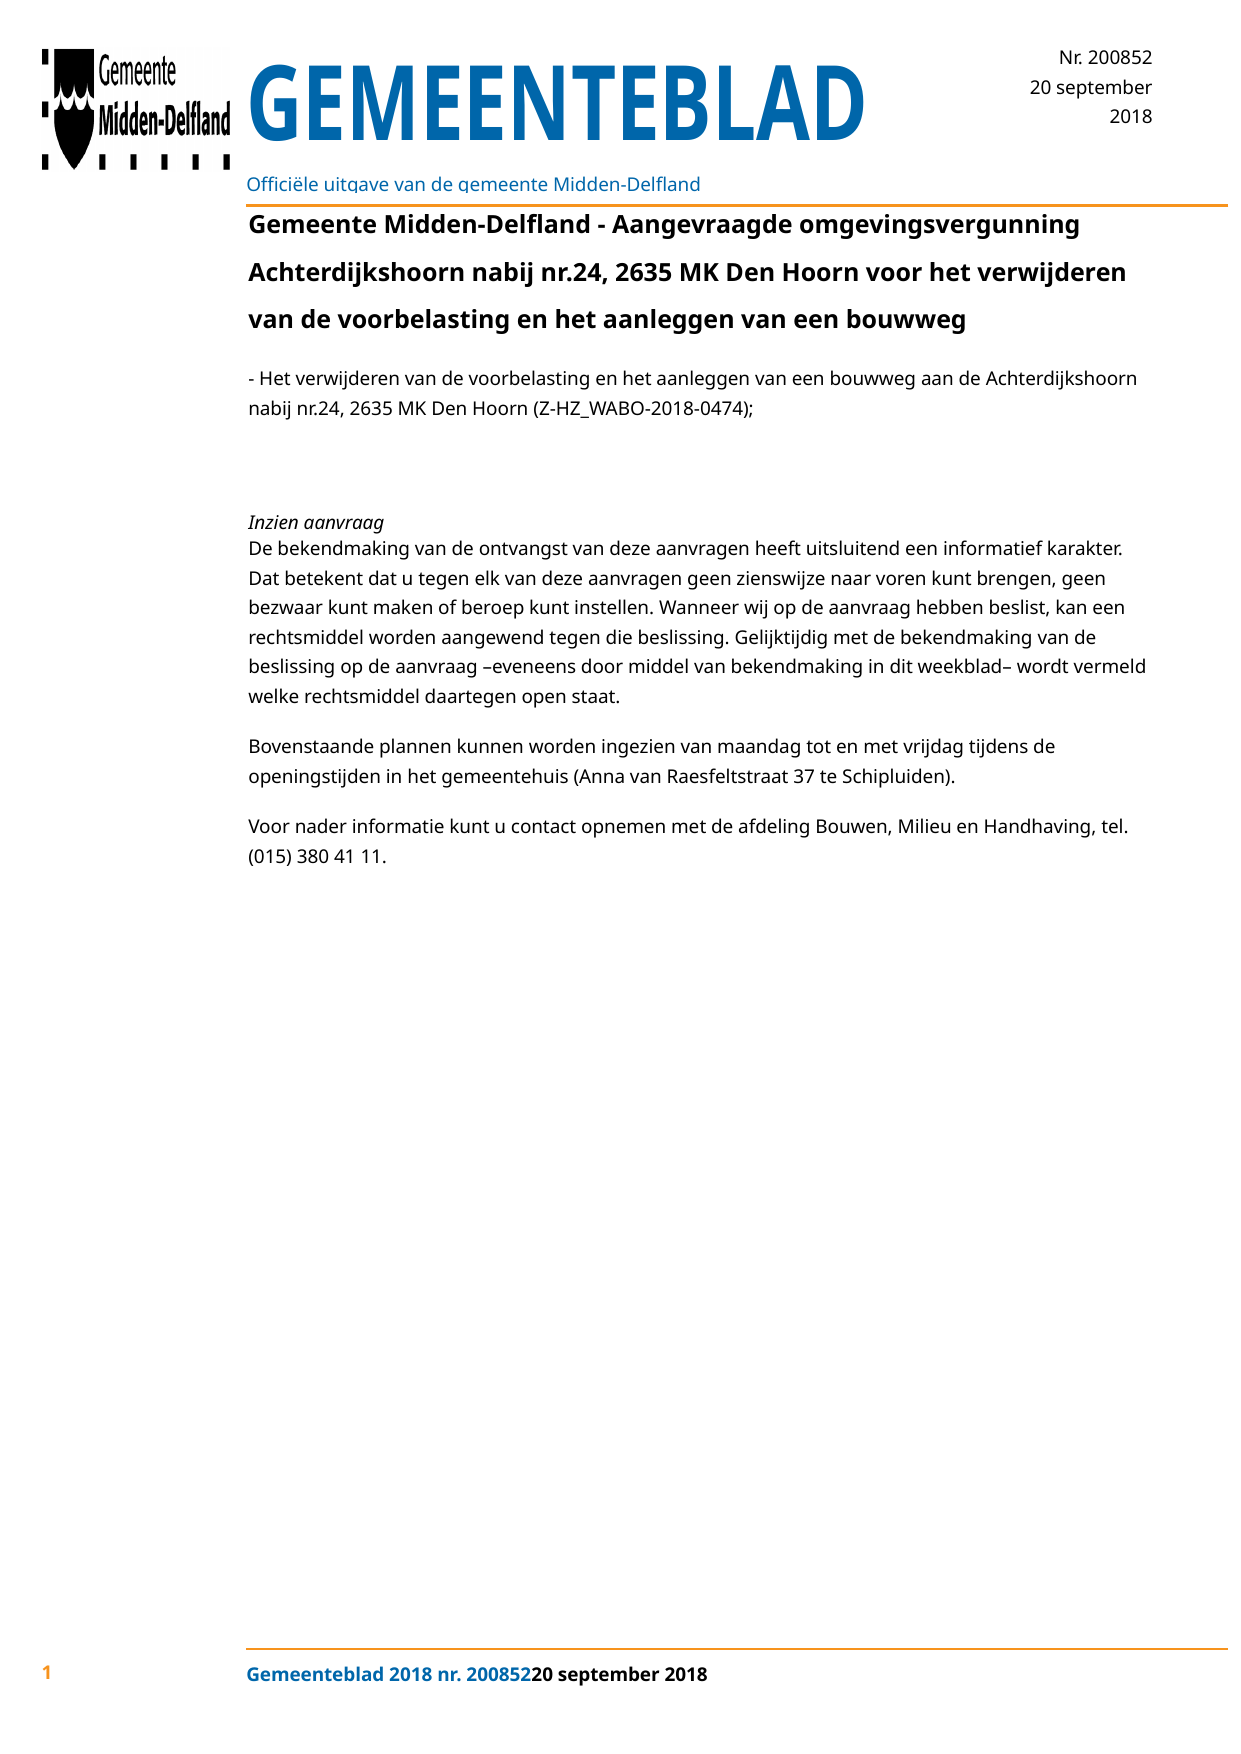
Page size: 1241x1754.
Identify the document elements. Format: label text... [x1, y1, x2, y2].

picture [41, 47, 231, 172]
text - Het verwijderen van de voorbelasting en het aanleggen van een bouwweg aan de Achterdijkshoorn nabij nr.24, 2635 MK Den Hoorn (Z-HZ_WABO-2018-0474); [248, 366, 1152, 421]
text Inzien aanvraag [248, 509, 1152, 535]
text De bekendmaking van de ontvangst van deze aanvragen heeft uitsluitend een informatief karakter. Dat betekent dat u tegen elk van deze aanvragen geen zienswijze naar voren kunt brengen, geen bezwaar kunt maken of beroep kunt instellen. Wanneer wij op de aanvraag hebben beslist, kan een rechtsmiddel worden aangewend tegen die beslissing. Gelijktijdig met de bekendmaking van de beslissing op de aanvraag –eveneens door middel van bekendmaking in dit weekblad– wordt vermeld welke rechtsmiddel daartegen open staat. [248, 535, 1152, 709]
text Voor nader informatie kunt u contact opnemen met de afdeling Bouwen, Milieu en Handhaving, tel. (015) 380 41 11. [248, 813, 1152, 869]
text Bovenstaande plannen kunnen worden ingezien van maandag tot en met vrijdag tijdens de openingstijden in het gemeentehuis (Anna van Raesfeltstraat 37 te Schipluiden). [248, 733, 1152, 789]
text Gemeente Midden-Delfland - Aangevraagde omgevingsvergunning Achterdijkshoorn nabij nr.24, 2635 MK Den Hoorn voor het verwijderen van de voorbelasting en het aanleggen van een bouwweg [248, 207, 1152, 336]
